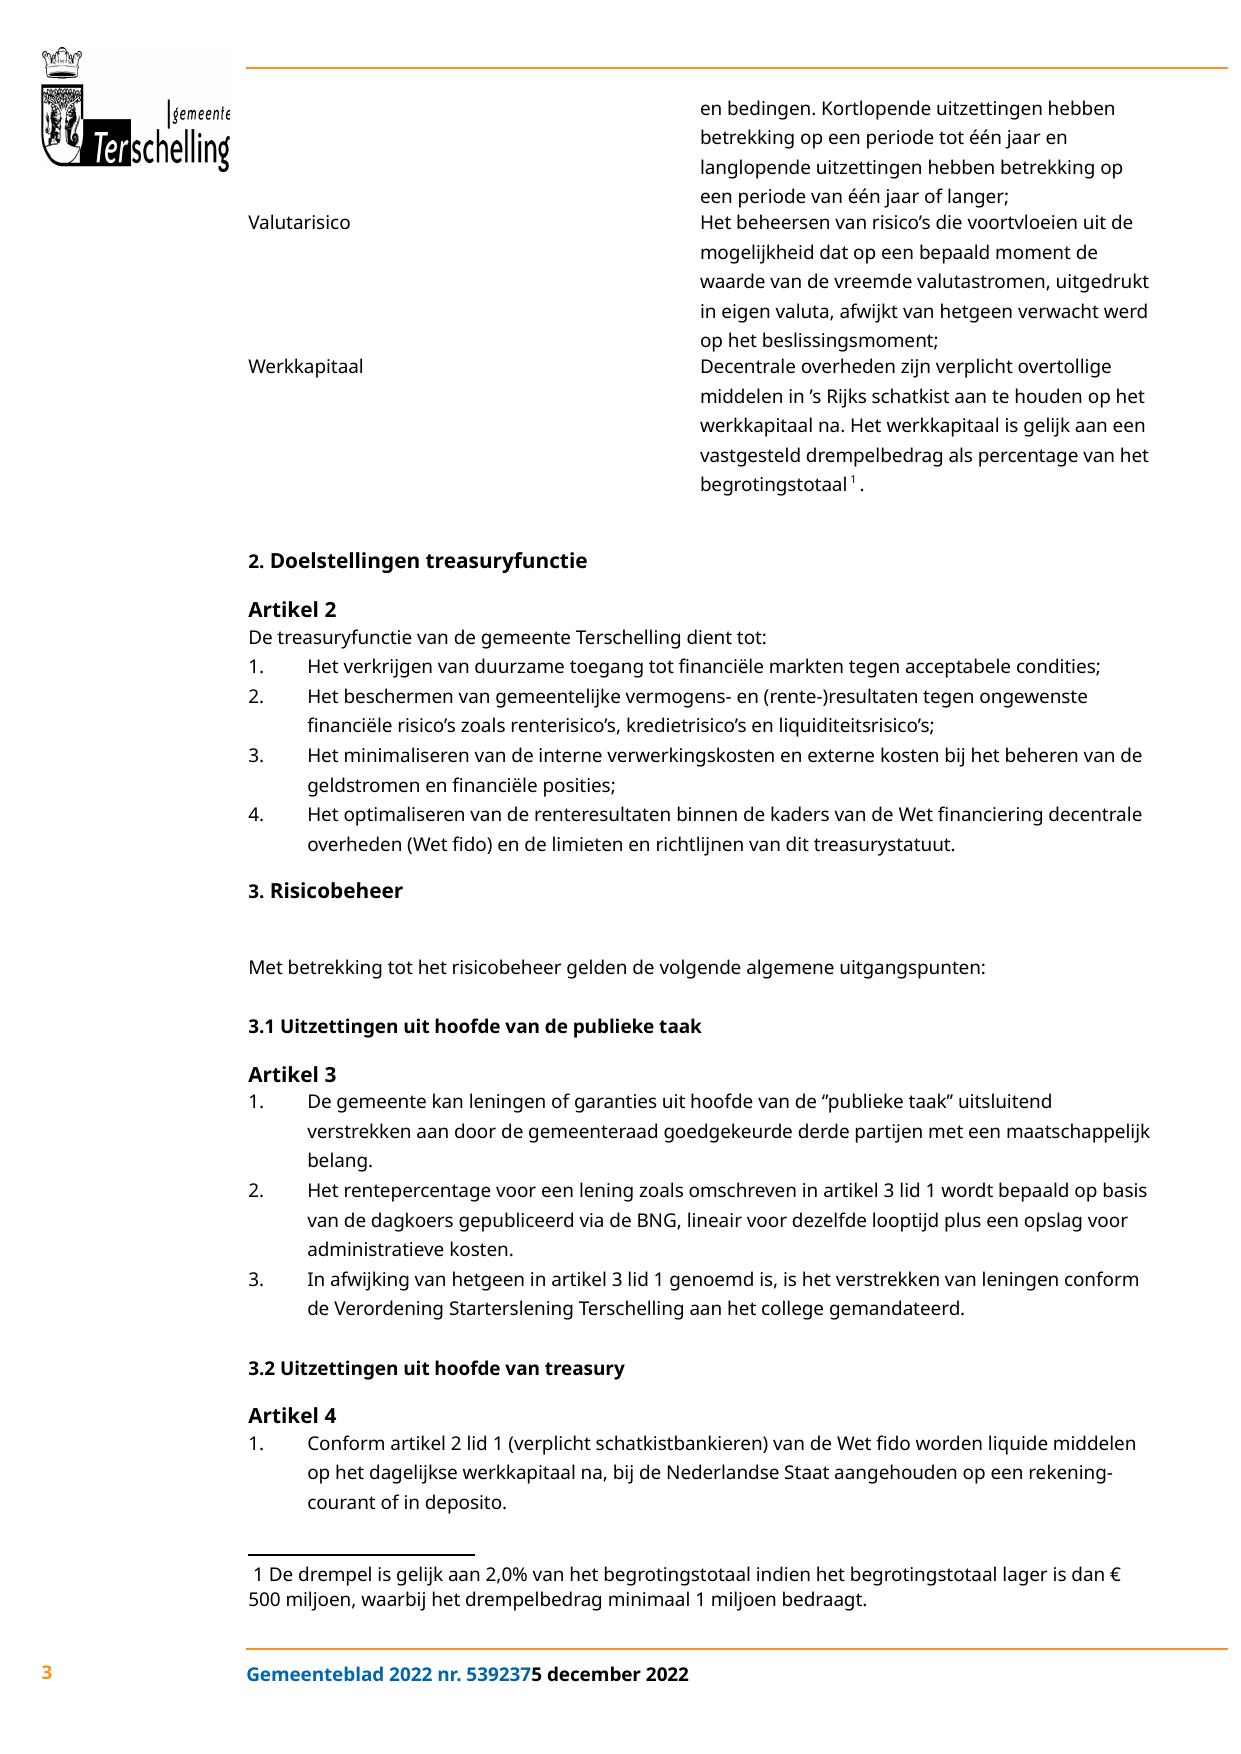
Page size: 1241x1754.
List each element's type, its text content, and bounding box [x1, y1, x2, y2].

picture [41, 47, 231, 172]
text 2. Doelstellingen treasuryfunctie [248, 546, 1152, 575]
text Artikel 3 [248, 1060, 1152, 1088]
list De gemeente kan leningen of garanties uit hoofde van de ‘’publieke taak’’ uitsluitend verstrekken aan door de gemeenteraad goedgekeurde derde partijen met een maatschappelijk belang. [248, 1088, 1152, 1173]
list Het verkrijgen van duurzame toegang tot financiële markten tegen acceptabele condities; [248, 653, 1152, 679]
text Met betrekking tot het risicobeheer gelden de volgende algemene uitgangspunten: [248, 954, 1152, 980]
list Conform artikel 2 lid 1 (verplicht schatkistbankieren) van de Wet fido worden liquide middelen op het dagelijkse werkkapitaal na, bij de Nederlandse Staat aangehouden op een rekening-courant of in deposito. [248, 1430, 1152, 1515]
list In afwijking van hetgeen in artikel 3 lid 1 genoemd is, is het verstrekken van leningen conform de Verordening Starterslening Terschelling aan het college gemandateerd. [248, 1266, 1152, 1321]
list Het minimaliseren van de interne verwerkingskosten en externe kosten bij het beheren van de geldstromen en financiële posities; [248, 742, 1152, 798]
text Artikel 2 [248, 596, 1152, 624]
text De treasuryfunctie van de gemeente Terschelling dient tot: [248, 624, 1152, 650]
text Artikel 4 [248, 1401, 1152, 1430]
table_cell Decentrale overheden zijn verplicht overtollige middelen in ’s Rijks schatkist aan te houden op het werkkapitaal na. Het werkkapitaal is gelijk aan een vastgesteld drempelbedrag als percentage van het begrotingstotaal. [700, 353, 1152, 497]
list Het rentepercentage voor een lening zoals omschreven in artikel 3 lid 1 wordt bepaald op basis van de dagkoers gepubliceerd via de BNG, lineair voor dezelfde looptijd plus een opslag voor administratieve kosten. [248, 1177, 1152, 1262]
table_cell Valutarisico [248, 209, 700, 353]
text 3.1 Uitzettingen uit hoofde van de publieke taak [248, 1013, 1152, 1039]
table_cell Werkkapitaal [248, 353, 700, 497]
text 3. Risicobeheer [248, 877, 1152, 905]
list Het beschermen van gemeentelijke vermogens- en (rente-)resultaten tegen ongewenste financiële risico’s zoals renterisico’s, kredietrisico’s en liquiditeitsrisico’s; [248, 683, 1152, 738]
table_cell Het beheersen van risico’s die voortvloeien uit de mogelijkheid dat op een bepaald moment de waarde van de vreemde valutastromen, uitgedrukt in eigen valuta, afwijkt van hetgeen verwacht werd op het beslissingsmoment; [700, 209, 1152, 353]
table_cell [248, 95, 700, 209]
table_cell en bedingen. Kortlopende uitzettingen hebben betrekking op een periode tot één jaar en langlopende uitzettingen hebben betrekking op een periode van één jaar of langer; [700, 95, 1152, 209]
text 3.2 Uitzettingen uit hoofde van treasury [248, 1355, 1152, 1381]
list Het optimaliseren van de renteresultaten binnen de kaders van de Wet financiering decentrale overheden (Wet fido) en de limieten en richtlijnen van dit treasurystatuut. [248, 801, 1152, 857]
